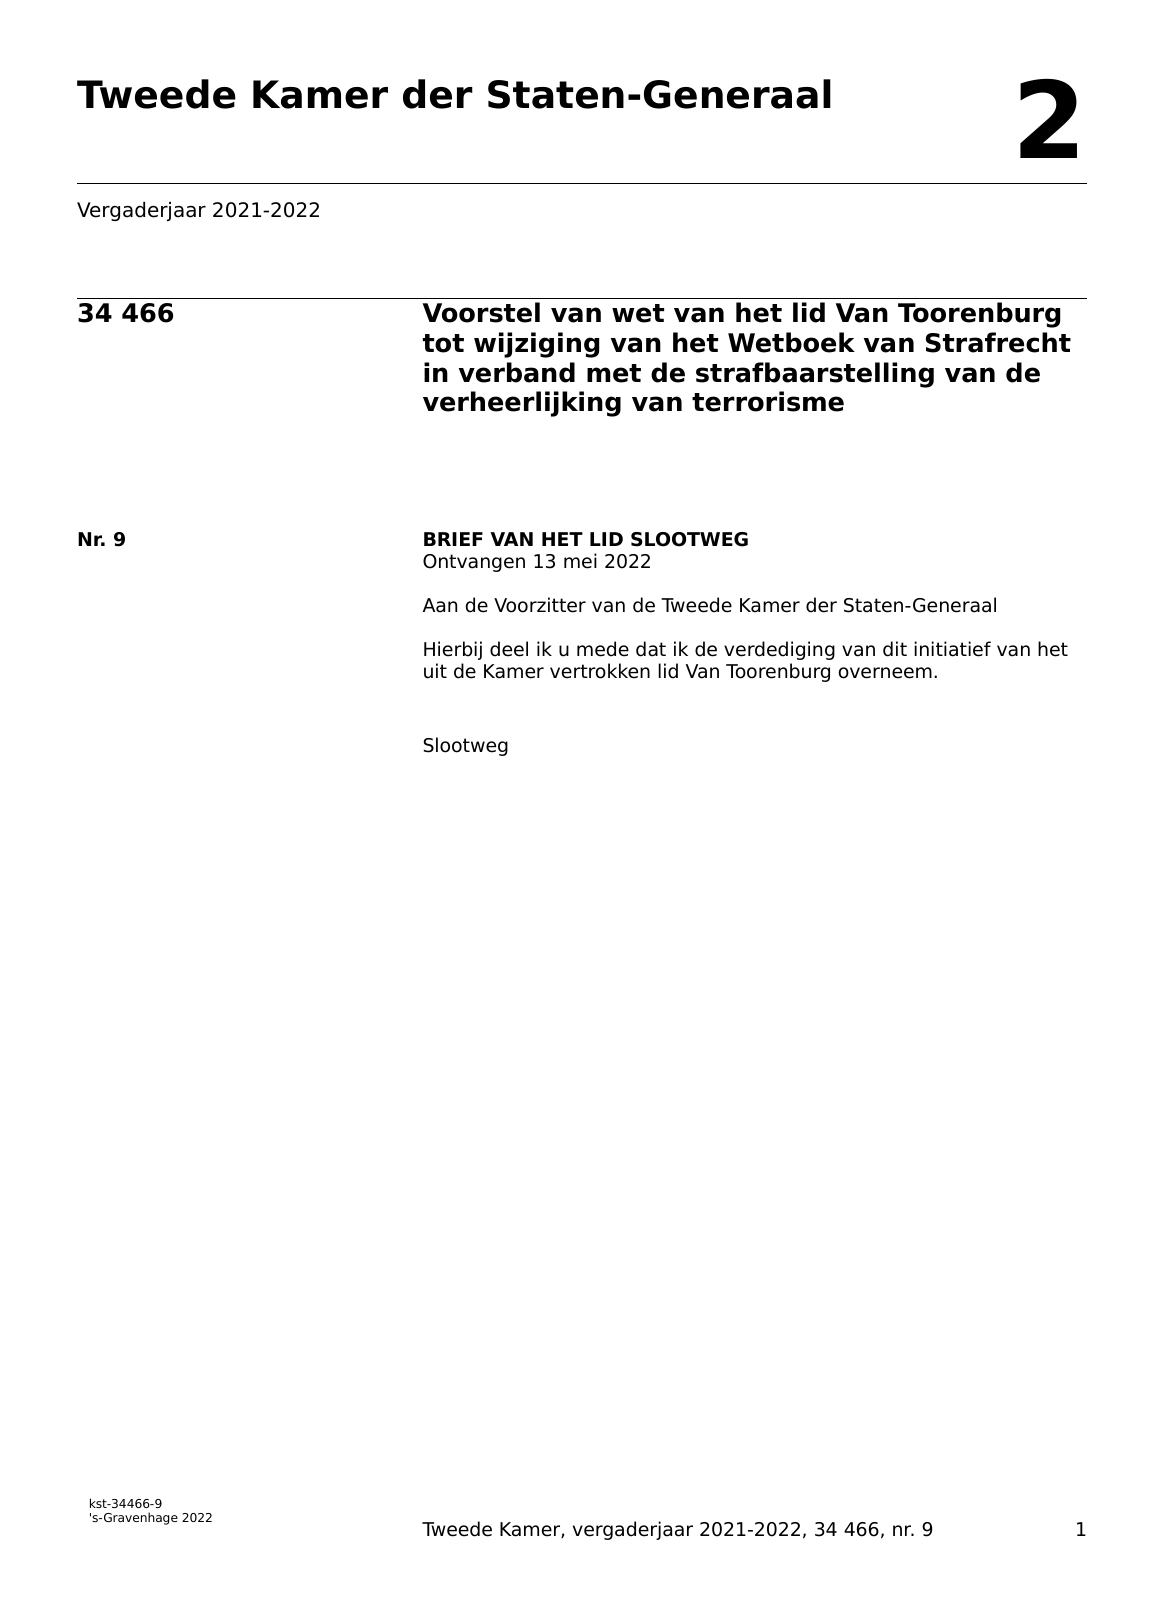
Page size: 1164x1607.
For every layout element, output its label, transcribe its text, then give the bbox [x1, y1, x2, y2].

table_cell Vergaderjaar 2021-2022 [77, 184, 1087, 298]
text kst-34466-9 [88, 1497, 323, 1511]
subtitle 34 466 Voorstel van wet van het lid Van Toorenburg tot wijziging van het Wetboek van Strafrecht in verband met de strafbaarstelling van de verheerlijking van terrorisme [77, 299, 1087, 418]
text Slootweg [422, 713, 1087, 757]
table_header Tweede Kamer der Staten-Generaal [77, 59, 886, 183]
text Hierbij deel ik u mede dat ik de verdediging van dit initiatief van het uit de Kamer vertrokken lid Van Toorenburg overneem. [422, 639, 1087, 683]
text 's-Gravenhage 2022 [88, 1511, 323, 1525]
text Aan de Voorzitter van de Tweede Kamer der Staten-Generaal [422, 595, 1087, 617]
text Ontvangen 13 mei 2022 [422, 551, 1087, 573]
table_header 2 [886, 59, 1087, 183]
subtitle Nr. 9 BRIEF VAN HET LID SLOOTWEG [77, 529, 1087, 551]
